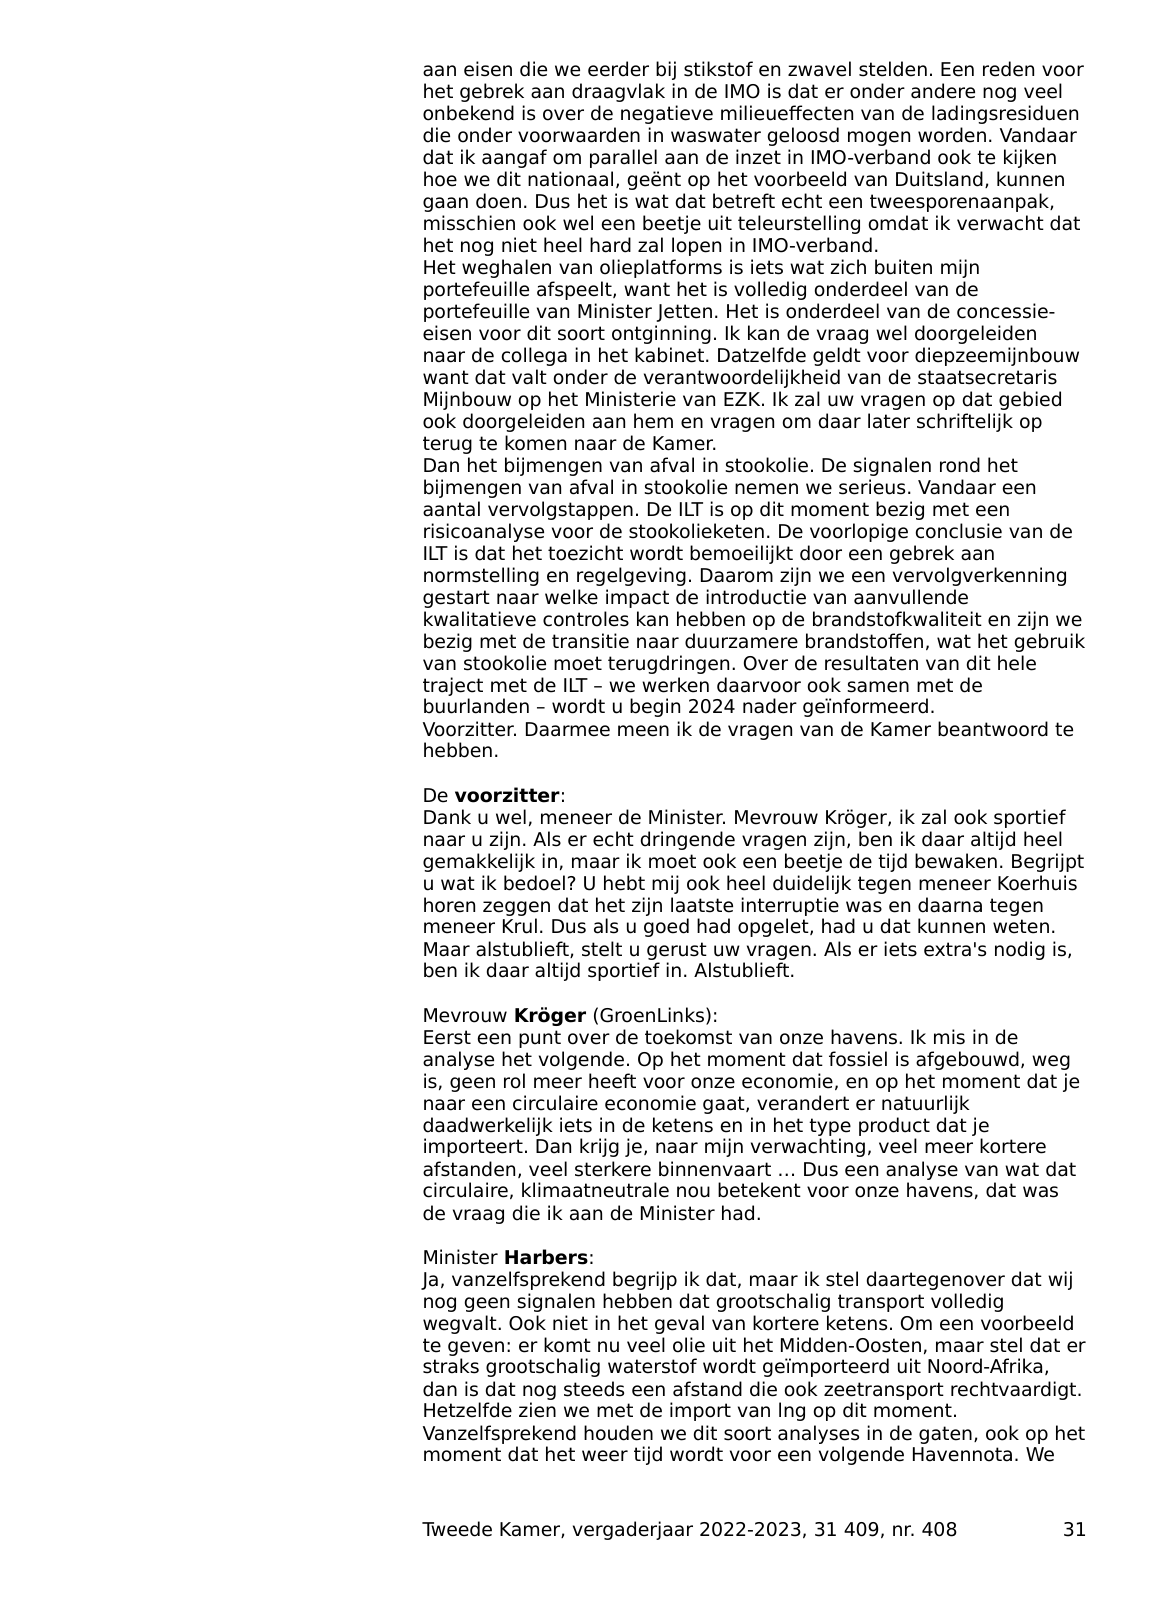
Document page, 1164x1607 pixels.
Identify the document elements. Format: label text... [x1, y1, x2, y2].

text De voorzitter: [422, 784, 1087, 807]
text Het weghalen van olieplatforms is iets wat zich buiten mijn portefeuille afspeelt, want het is volledig onderdeel van de portefeuille van Minister Jetten. Het is onderdeel van de concessie-eisen voor dit soort ontginning. Ik kan de vraag wel doorgeleiden naar de collega in het kabinet. Datzelfde geldt voor diepzeemijnbouw want dat valt onder de verantwoordelijkheid van de staatsecretaris Mijnbouw op het Ministerie van EZK. Ik zal uw vragen op dat gebied ook doorgeleiden aan hem en vragen om daar later schriftelijk op terug te komen naar de Kamer. [422, 257, 1087, 455]
text Mevrouw Kröger (GroenLinks): [422, 1004, 1087, 1027]
text aan eisen die we eerder bij stikstof en zwavel stelden. Een reden voor het gebrek aan draagvlak in de IMO is dat er onder andere nog veel onbekend is over de negatieve milieueffecten van de ladingsresiduen die onder voorwaarden in waswater geloosd mogen worden. Vandaar dat ik aangaf om parallel aan de inzet in IMO-verband ook te kijken hoe we dit nationaal, geënt op het voorbeeld van Duitsland, kunnen gaan doen. Dus het is wat dat betreft echt een tweesporenaanpak, misschien ook wel een beetje uit teleurstelling omdat ik verwacht dat het nog niet heel hard zal lopen in IMO-verband. [422, 59, 1087, 257]
text Ja, vanzelfsprekend begrijp ik dat, maar ik stel daartegenover dat wij nog geen signalen hebben dat grootschalig transport volledig wegvalt. Ook niet in het geval van kortere ketens. Om een voorbeeld te geven: er komt nu veel olie uit het Midden-Oosten, maar stel dat er straks grootschalig waterstof wordt geïmporteerd uit Noord-Afrika, dan is dat nog steeds een afstand die ook zeetransport rechtvaardigt. Hetzelfde zien we met de import van lng op dit moment. Vanzelfsprekend houden we dit soort analyses in de gaten, ook op het moment dat het weer tijd wordt voor een volgende Havennota. We [422, 1268, 1087, 1466]
text Dank u wel, meneer de Minister. Mevrouw Kröger, ik zal ook sportief naar u zijn. Als er echt dringende vragen zijn, ben ik daar altijd heel gemakkelijk in, maar ik moet ook een beetje de tijd bewaken. Begrijpt u wat ik bedoel? U hebt mij ook heel duidelijk tegen meneer Koerhuis horen zeggen dat het zijn laatste interruptie was en daarna tegen meneer Krul. Dus als u goed had opgelet, had u dat kunnen weten. Maar alstublieft, stelt u gerust uw vragen. Als er iets extra's nodig is, ben ik daar altijd sportief in. Alstublieft. [422, 807, 1087, 982]
text Dan het bijmengen van afval in stookolie. De signalen rond het bijmengen van afval in stookolie nemen we serieus. Vandaar een aantal vervolgstappen. De ILT is op dit moment bezig met een risicoanalyse voor de stookolieketen. De voorlopige conclusie van de ILT is dat het toezicht wordt bemoeilijkt door een gebrek aan normstelling en regelgeving. Daarom zijn we een vervolgverkenning gestart naar welke impact de introductie van aanvullende kwalitatieve controles kan hebben op de brandstofkwaliteit en zijn we bezig met de transitie naar duurzamere brandstoffen, wat het gebruik van stookolie moet terugdringen. Over de resultaten van dit hele traject met de ILT – we werken daarvoor ook samen met de buurlanden – wordt u begin 2024 nader geïnformeerd. [422, 455, 1087, 718]
text Eerst een punt over de toekomst van onze havens. Ik mis in de analyse het volgende. Op het moment dat fossiel is afgebouwd, weg is, geen rol meer heeft voor onze economie, en op het moment dat je naar een circulaire economie gaat, verandert er natuurlijk daadwerkelijk iets in de ketens en in het type product dat je importeert. Dan krijg je, naar mijn verwachting, veel meer kortere afstanden, veel sterkere binnenvaart … Dus een analyse van wat dat circulaire, klimaatneutrale nou betekent voor onze havens, dat was de vraag die ik aan de Minister had. [422, 1027, 1087, 1224]
text Minister Harbers: [422, 1247, 1087, 1268]
text Voorzitter. Daarmee meen ik de vragen van de Kamer beantwoord te hebben. [422, 718, 1087, 762]
